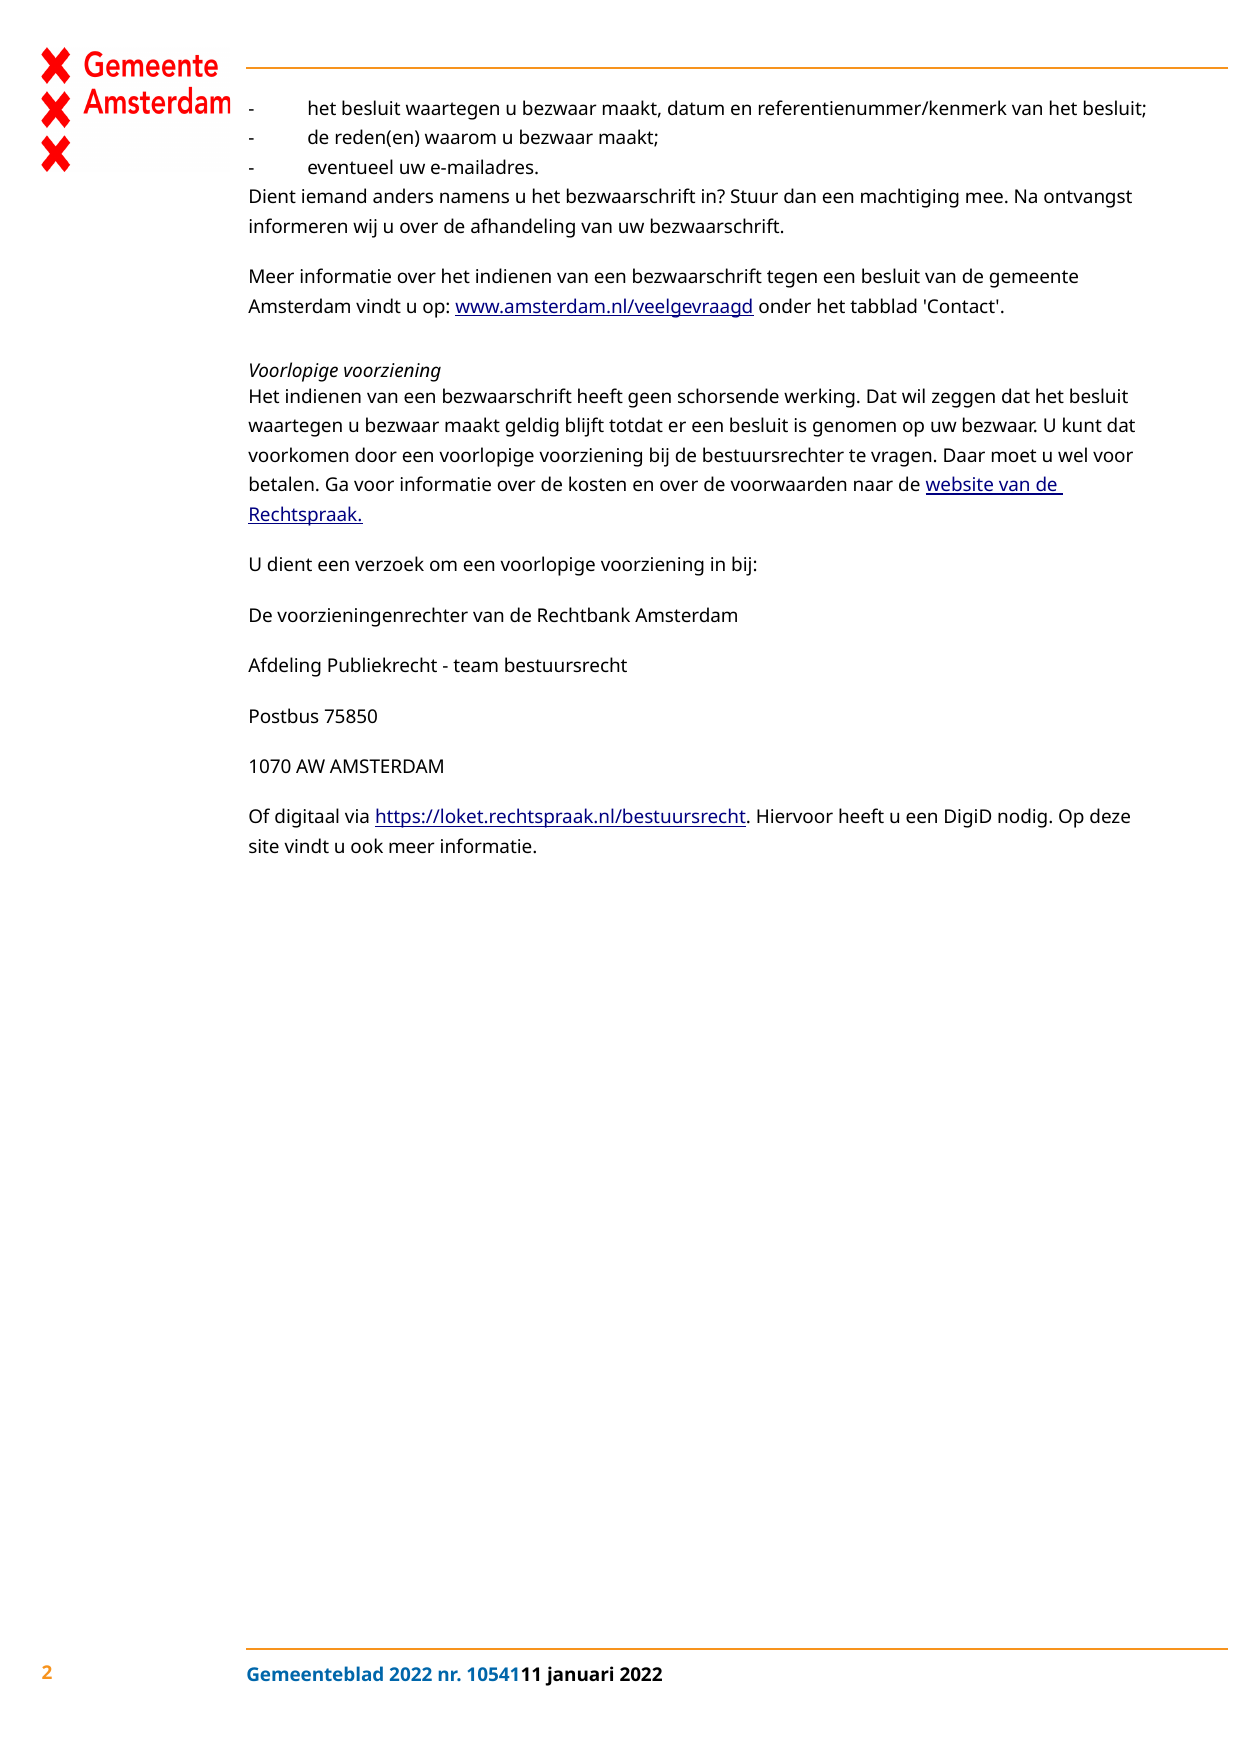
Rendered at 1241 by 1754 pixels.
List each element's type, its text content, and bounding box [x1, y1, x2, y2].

list het besluit waartegen u bezwaar maakt, datum en referentienummer/kenmerk van het besluit; [248, 95, 1152, 121]
text Postbus 75850 [248, 703, 1152, 728]
list eventueel uw e-mailadres. [248, 154, 1152, 180]
text U dient een verzoek om een voorlopige voorziening in bij: [248, 552, 1152, 577]
list de reden(en) waarom u bezwaar maakt; [248, 124, 1152, 150]
picture [41, 47, 231, 172]
text Meer informatie over het indienen van een bezwaarschrift tegen een besluit van de gemeente Amsterdam vindt u op: www.amsterdam.nl/veelgevraagd onder het tabblad 'Contact'. [248, 263, 1152, 319]
text Of digitaal via https://loket.rechtspraak.nl/bestuursrecht. Hiervoor heeft u een DigiD nodig. Op deze site vindt u ook meer informatie. [248, 804, 1152, 859]
text Afdeling Publiekrecht - team bestuursrecht [248, 652, 1152, 678]
text Het indienen van een bezwaarschrift heeft geen schorsende werking. Dat wil zeggen dat het besluit waartegen u bezwaar maakt geldig blijft totdat er een besluit is genomen op uw bezwaar. U kunt dat voorkomen door een voorlopige voorziening bij de bestuursrechter te vragen. Daar moet u wel voor betalen. Ga voor informatie over de kosten en over de voorwaarden naar de website van de Rechtspraak. [248, 383, 1152, 527]
text De voorzieningenrechter van de Rechtbank Amsterdam [248, 602, 1152, 628]
text Voorlopige voorziening [248, 357, 1152, 383]
text 1070 AW AMSTERDAM [248, 753, 1152, 779]
text Dient iemand anders namens u het bezwaarschrift in? Stuur dan een machtiging mee. Na ontvangst informeren wij u over de afhandeling van uw bezwaarschrift. [248, 183, 1152, 239]
